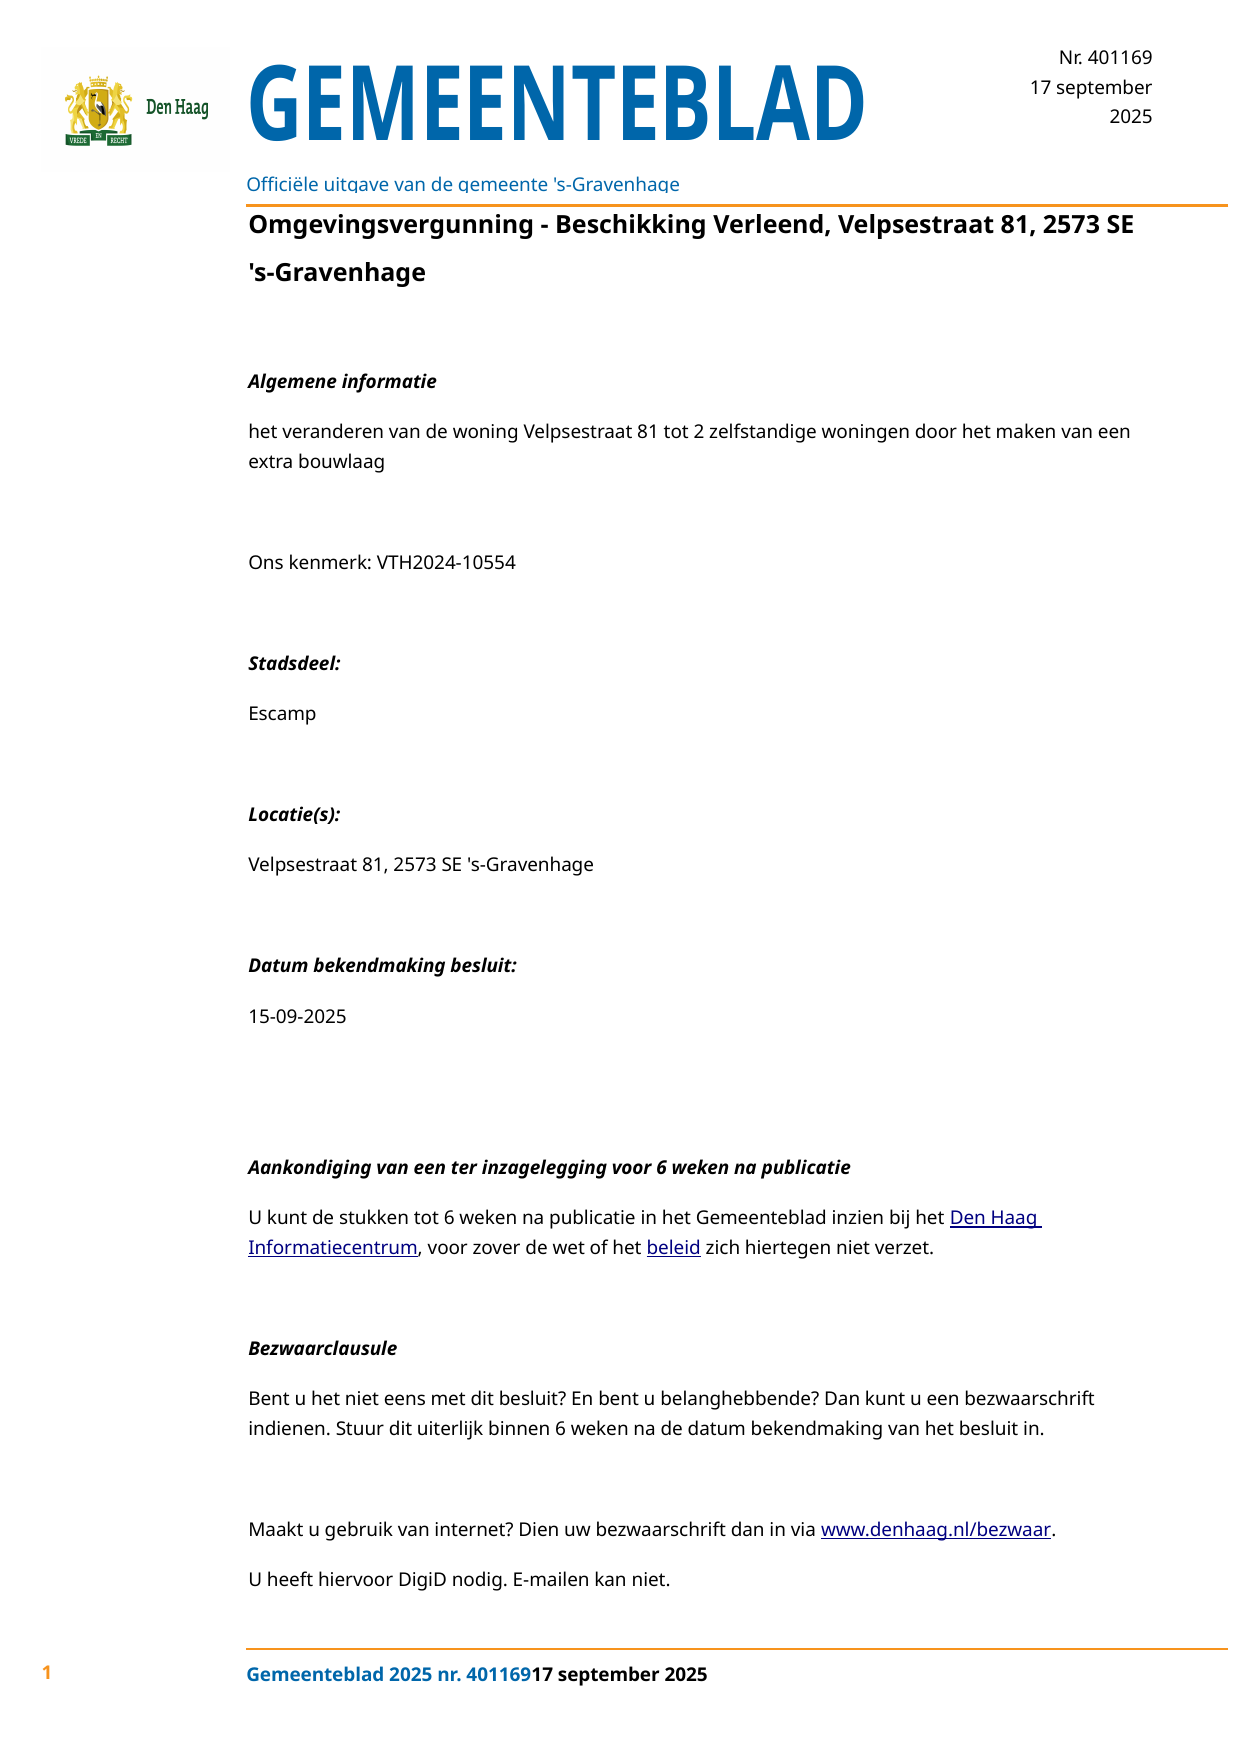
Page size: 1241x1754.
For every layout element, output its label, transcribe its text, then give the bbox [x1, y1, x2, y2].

text Omgevingsvergunning - Beschikking Verleend, Velpsestraat 81, 2573 SE 's-Gravenhage [248, 207, 1152, 288]
text Maakt u gebruik van internet? Dien uw bezwaarschrift dan in via www.denhaag.nl/bezwaar. [248, 1516, 1152, 1542]
text Locatie(s): [248, 801, 1152, 827]
text 15-09-2025 [248, 1003, 1152, 1029]
text U heeft hiervoor DigiD nodig. E-mailen kan niet. [248, 1566, 1152, 1592]
text het veranderen van de woning Velpsestraat 81 tot 2 zelfstandige woningen door het maken van een extra bouwlaag [248, 419, 1152, 474]
text Escamp [248, 700, 1152, 726]
picture [41, 47, 231, 172]
text Stadsdeel: [248, 650, 1152, 676]
text Ons kenmerk: VTH2024-10554 [248, 549, 1152, 575]
text Algemene informatie [248, 368, 1152, 394]
text Datum bekendmaking besluit: [248, 952, 1152, 978]
text Velpsestraat 81, 2573 SE 's-Gravenhage [248, 852, 1152, 877]
text Bezwaarclausule [248, 1335, 1152, 1361]
text Aankondiging van een ter inzagelegging voor 6 weken na publicatie [248, 1154, 1152, 1180]
text Bent u het niet eens met dit besluit? En bent u belanghebbende? Dan kunt u een bezwaarschrift indienen. Stuur dit uiterlijk binnen 6 weken na de datum bekendmaking van het besluit in. [248, 1385, 1152, 1441]
text U kunt de stukken tot 6 weken na publicatie in het Gemeenteblad inzien bij het Den Haag Informatiecentrum, voor zover de wet of het beleid zich hiertegen niet verzet. [248, 1204, 1152, 1260]
